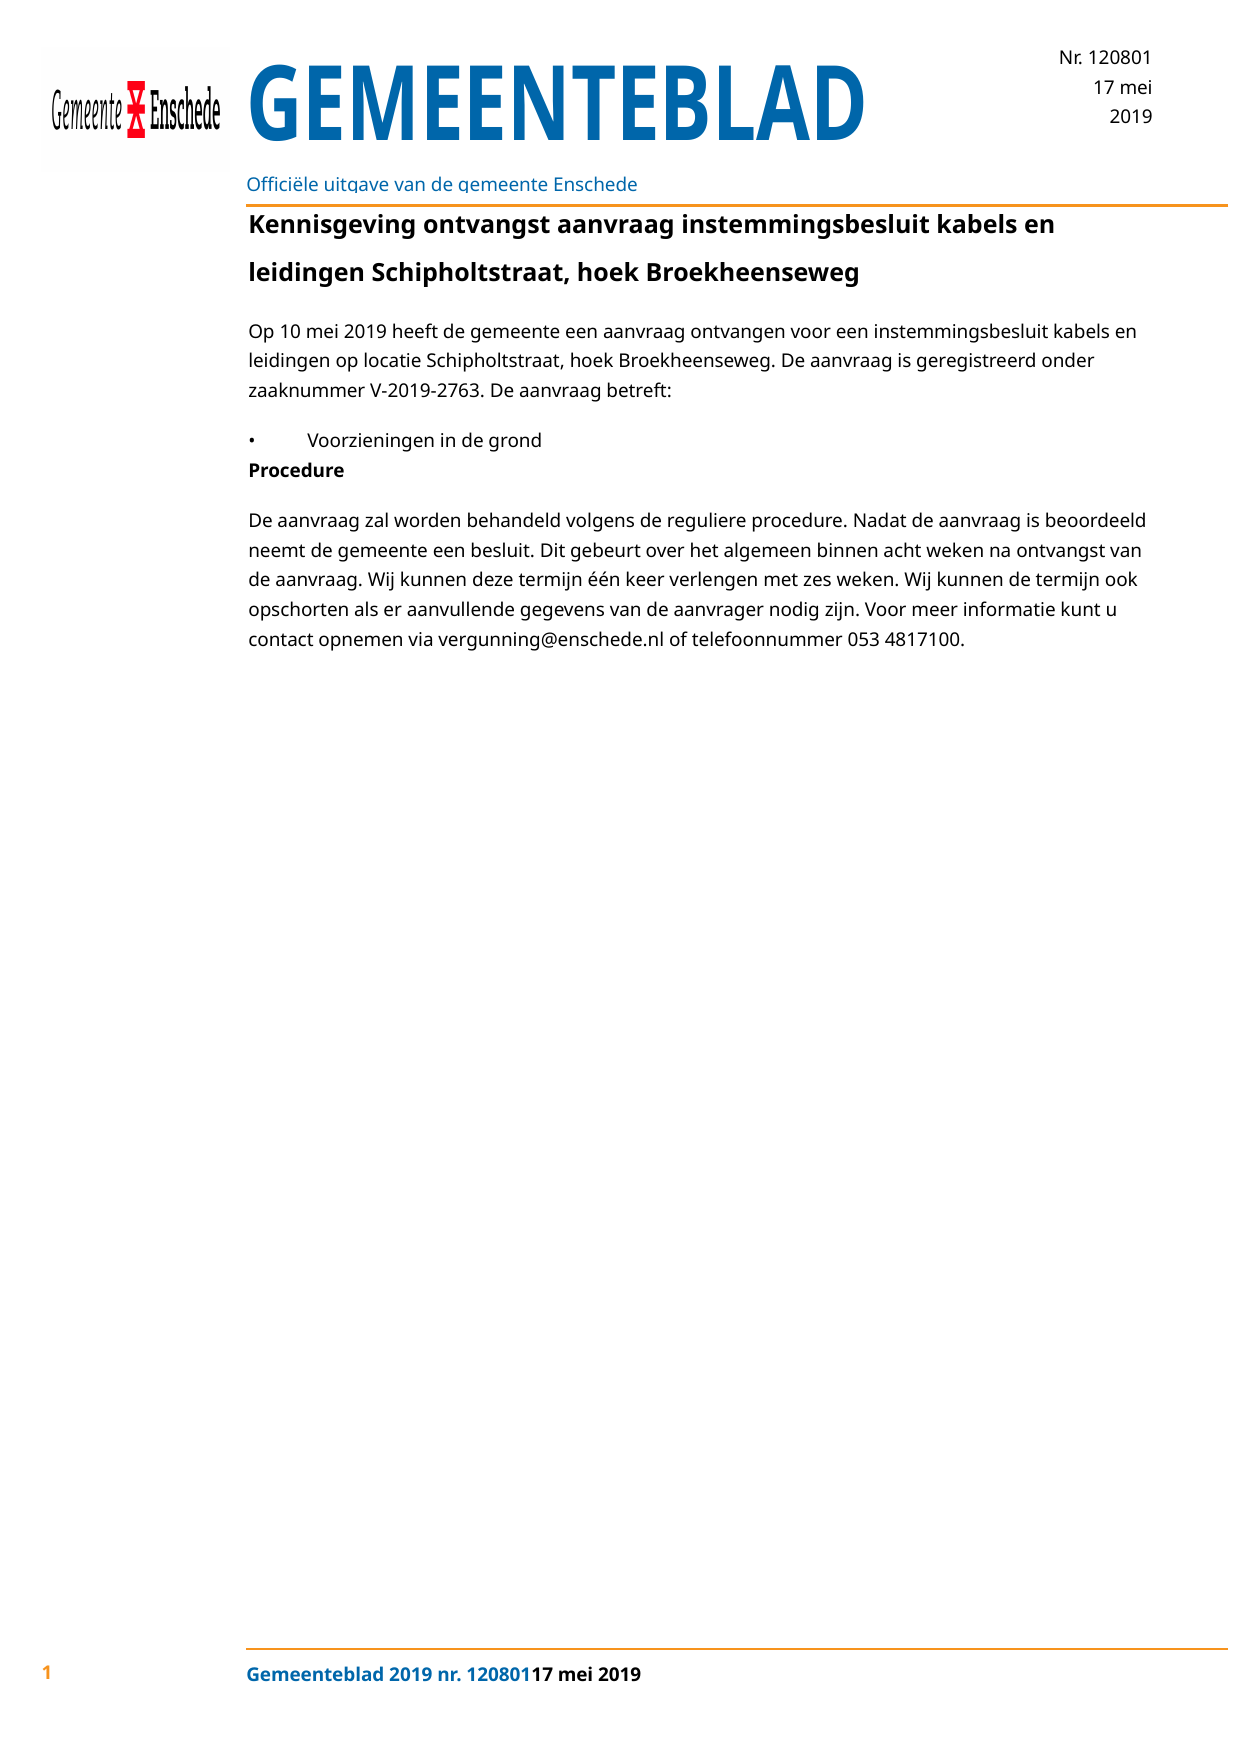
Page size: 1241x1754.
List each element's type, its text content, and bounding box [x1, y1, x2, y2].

list Voorzieningen in de grond [248, 427, 1152, 453]
text De aanvraag zal worden behandeld volgens de reguliere procedure. Nadat de aanvraag is beoordeeld neemt de gemeente een besluit. Dit gebeurt over het algemeen binnen acht weken na ontvangst van de aanvraag. Wij kunnen deze termijn één keer verlengen met zes weken. Wij kunnen de termijn ook opschorten als er aanvullende gegevens van de aanvrager nodig zijn. Voor meer informatie kunt u contact opnemen via vergunning@enschede.nl of telefoonnummer 053 4817100. [248, 507, 1152, 652]
picture [41, 47, 231, 172]
text Op 10 mei 2019 heeft de gemeente een aanvraag ontvangen voor een instemmingsbesluit kabels en leidingen op locatie Schipholtstraat, hoek Broekheenseweg. De aanvraag is geregistreerd onder zaaknummer V-2019-2763. De aanvraag betreft: [248, 318, 1152, 403]
text Procedure [248, 457, 1152, 483]
text Kennisgeving ontvangst aanvraag instemmingsbesluit kabels en leidingen Schipholtstraat, hoek Broekheenseweg [248, 207, 1152, 288]
